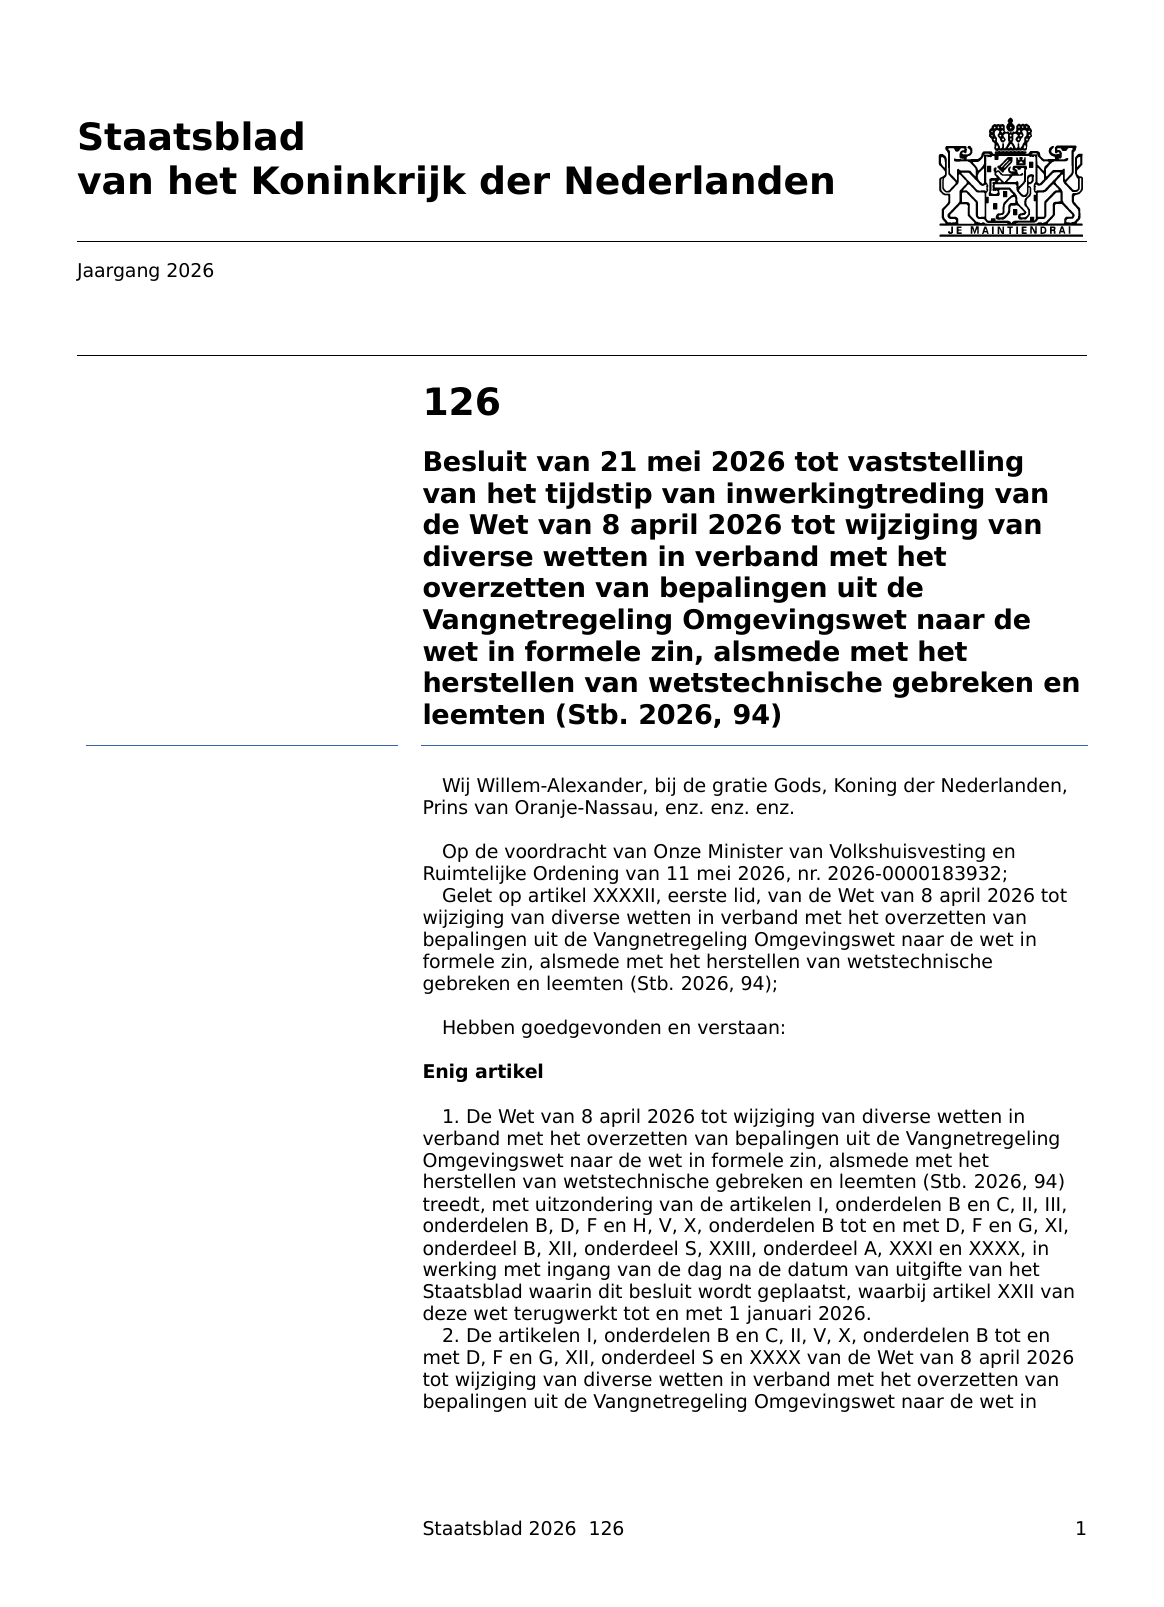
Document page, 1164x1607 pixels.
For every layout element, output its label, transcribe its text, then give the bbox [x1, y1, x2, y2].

picture [936, 115, 1087, 240]
subtitle 126 [422, 381, 1087, 424]
text Besluit van 21 mei 2026 tot vaststelling van het tijdstip van inwerkingtreding van de Wet van 8 april 2026 tot wijziging van diverse wetten in verband met het overzetten van bepalingen uit de Vangnetregeling Omgevingswet naar de wet in formele zin, alsmede met het herstellen van wetstechnische gebreken en leemten (Stb. 2026, 94) [422, 447, 1087, 731]
subtitle Enig artikel [422, 1061, 1087, 1083]
table_header Staatsblad van het Koninkrijk der Nederlanden [77, 100, 886, 241]
text Op de voordracht van Onze Minister van Volkshuisvesting en Ruimtelijke Ordening van 11 mei 2026, nr. 2026-0000183932; [422, 841, 1087, 885]
text 2. De artikelen I, onderdelen B en C, II, V, X, onderdelen B tot en met D, F en G, XII, onderdeel S en XXXX van de Wet van 8 april 2026 tot wijziging van diverse wetten in verband met het overzetten van bepalingen uit de Vangnetregeling Omgevingswet naar de wet in [422, 1325, 1087, 1413]
text Hebben goedgevonden en verstaan: [422, 1017, 1087, 1039]
table_cell Jaargang 2026 [77, 242, 1087, 355]
text Gelet op artikel XXXXII, eerste lid, van de Wet van 8 april 2026 tot wijziging van diverse wetten in verband met het overzetten van bepalingen uit de Vangnetregeling Omgevingswet naar de wet in formele zin, alsmede met het herstellen van wetstechnische gebreken en leemten (Stb. 2026, 94); [422, 885, 1087, 995]
text 1. De Wet van 8 april 2026 tot wijziging van diverse wetten in verband met het overzetten van bepalingen uit de Vangnetregeling Omgevingswet naar de wet in formele zin, alsmede met het herstellen van wetstechnische gebreken en leemten (Stb. 2026, 94) treedt, met uitzondering van de artikelen I, onderdelen B en C, II, III, onderdelen B, D, F en H, V, X, onderdelen B tot en met D, F en G, XI, onderdeel B, XII, onderdeel S, XXIII, onderdeel A, XXXI en XXXX, in werking met ingang van de dag na de datum van uitgifte van het Staatsblad waarin dit besluit wordt geplaatst, waarbij artikel XXII van deze wet terugwerkt tot en met 1 januari 2026. [422, 1106, 1087, 1325]
text Wij Willem-Alexander, bij de gratie Gods, Koning der Nederlanden, Prins van Oranje-Nassau, enz. enz. enz. [422, 775, 1087, 819]
table_header [886, 100, 1087, 241]
